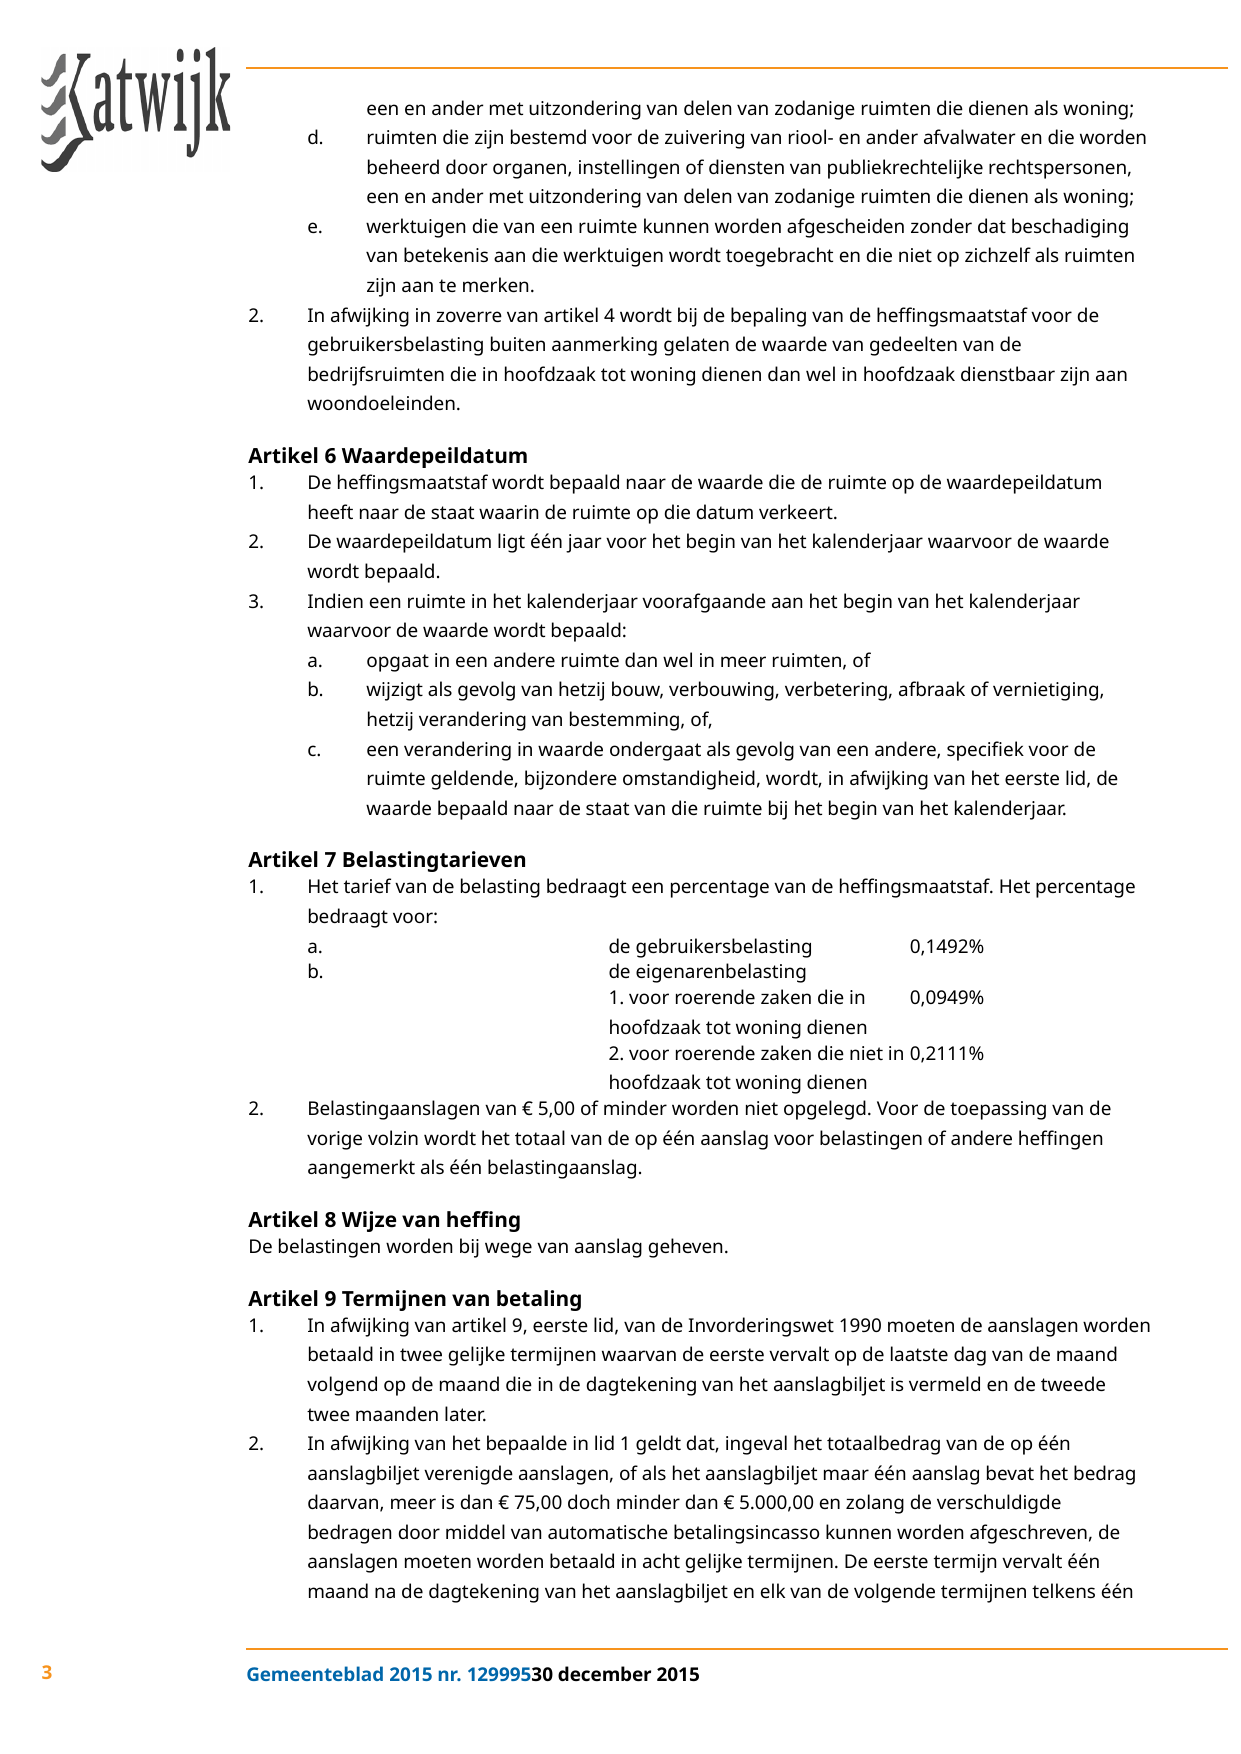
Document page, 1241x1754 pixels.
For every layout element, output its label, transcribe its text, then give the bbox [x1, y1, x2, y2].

table_cell 0,0949% [910, 985, 1211, 1040]
table_cell [307, 1040, 608, 1095]
table_cell [307, 985, 608, 1040]
table_header 0,1492% [910, 933, 1211, 959]
table_header de gebruikersbelasting [608, 933, 909, 959]
text Artikel 7 Belastingtarieven [248, 845, 1152, 874]
list ruimten die zijn bestemd voor de zuivering van riool- en ander afvalwater en die worden beheerd door organen, instellingen of diensten van publiekrechtelijke rechtspersonen, een en ander met uitzondering van delen van zodanige ruimten die dienen als woning; [307, 124, 1152, 209]
table_cell [910, 959, 1211, 984]
list Het tarief van de belasting bedraagt een percentage van de heffingsmaatstaf. Het percentage bedraagt voor: [248, 874, 1152, 929]
list In afwijking in zoverre van artikel 4 wordt bij de bepaling van de heffingsmaatstaf voor de gebruikersbelasting buiten aanmerking gelaten de waarde van gedeelten van de bedrijfsruimten die in hoofdzaak tot woning dienen dan wel in hoofdzaak dienstbaar zijn aan woondoeleinden. [248, 302, 1152, 416]
text De belastingen worden bij wege van aanslag geheven. [248, 1233, 1152, 1259]
list In afwijking van artikel 9, eerste lid, van de Invorderingswet 1990 moeten de aanslagen worden betaald in twee gelijke termijnen waarvan de eerste vervalt op de laatste dag van de maand volgend op de maand die in de dagtekening van het aanslagbiljet is vermeld en de tweede twee maanden later. [248, 1312, 1152, 1427]
list wijzigt als gevolg van hetzij bouw, verbouwing, verbetering, afbraak of vernietiging, hetzij verandering van bestemming, of, [307, 677, 1152, 732]
picture [41, 47, 231, 172]
table_cell b. [307, 959, 608, 984]
list opgaat in een andere ruimte dan wel in meer ruimten, of [307, 647, 1152, 673]
table_cell 2. voor roerende zaken die niet in hoofdzaak tot woning dienen [608, 1040, 909, 1095]
list Belastingaanslagen van € 5,00 of minder worden niet opgelegd. Voor de toepassing van de vorige volzin wordt het totaal van de op één aanslag voor belastingen of andere heffingen aangemerkt als één belastingaanslag. [248, 1095, 1152, 1180]
list Indien een ruimte in het kalenderjaar voorafgaande aan het begin van het kalenderjaar waarvoor de waarde wordt bepaald: [248, 588, 1152, 643]
text Artikel 9 Termijnen van betaling [248, 1284, 1152, 1312]
text Artikel 8 Wijze van heffing [248, 1205, 1152, 1233]
table_cell 0,2111% [910, 1040, 1211, 1095]
table_cell 1. voor roerende zaken die in hoofdzaak tot woning dienen [608, 985, 909, 1040]
list werktuigen die van een ruimte kunnen worden afgescheiden zonder dat beschadiging van betekenis aan die werktuigen wordt toegebracht en die niet op zichzelf als ruimten zijn aan te merken. [307, 213, 1152, 298]
list De heffingsmaatstaf wordt bepaald naar de waarde die de ruimte op de waardepeildatum heeft naar de staat waarin de ruimte op die datum verkeert. [248, 469, 1152, 525]
table_header a. [307, 933, 608, 959]
list In afwijking van het bepaalde in lid 1 geldt dat, ingeval het totaalbedrag van de op één aanslagbiljet verenigde aanslagen, of als het aanslagbiljet maar één aanslag bevat het bedrag daarvan, meer is dan € 75,00 doch minder dan € 5.000,00 en zolang de verschuldigde bedragen door middel van automatische betalingsincasso kunnen worden afgeschreven, de aanslagen moeten worden betaald in acht gelijke termijnen. De eerste termijn vervalt één maand na de dagtekening van het aanslagbiljet en elk van de volgende termijnen telkens één [248, 1430, 1152, 1604]
list een en ander met uitzondering van delen van zodanige ruimten die dienen als woning; [307, 95, 1152, 121]
list De waardepeildatum ligt één jaar voor het begin van het kalenderjaar waarvoor de waarde wordt bepaald. [248, 529, 1152, 584]
table_cell de eigenarenbelasting [608, 959, 909, 984]
list een verandering in waarde ondergaat als gevolg van een andere, specifiek voor de ruimte geldende, bijzondere omstandigheid, wordt, in afwijking van het eerste lid, de waarde bepaald naar de staat van die ruimte bij het begin van het kalenderjaar. [307, 736, 1152, 821]
text Artikel 6 Waardepeildatum [248, 441, 1152, 469]
